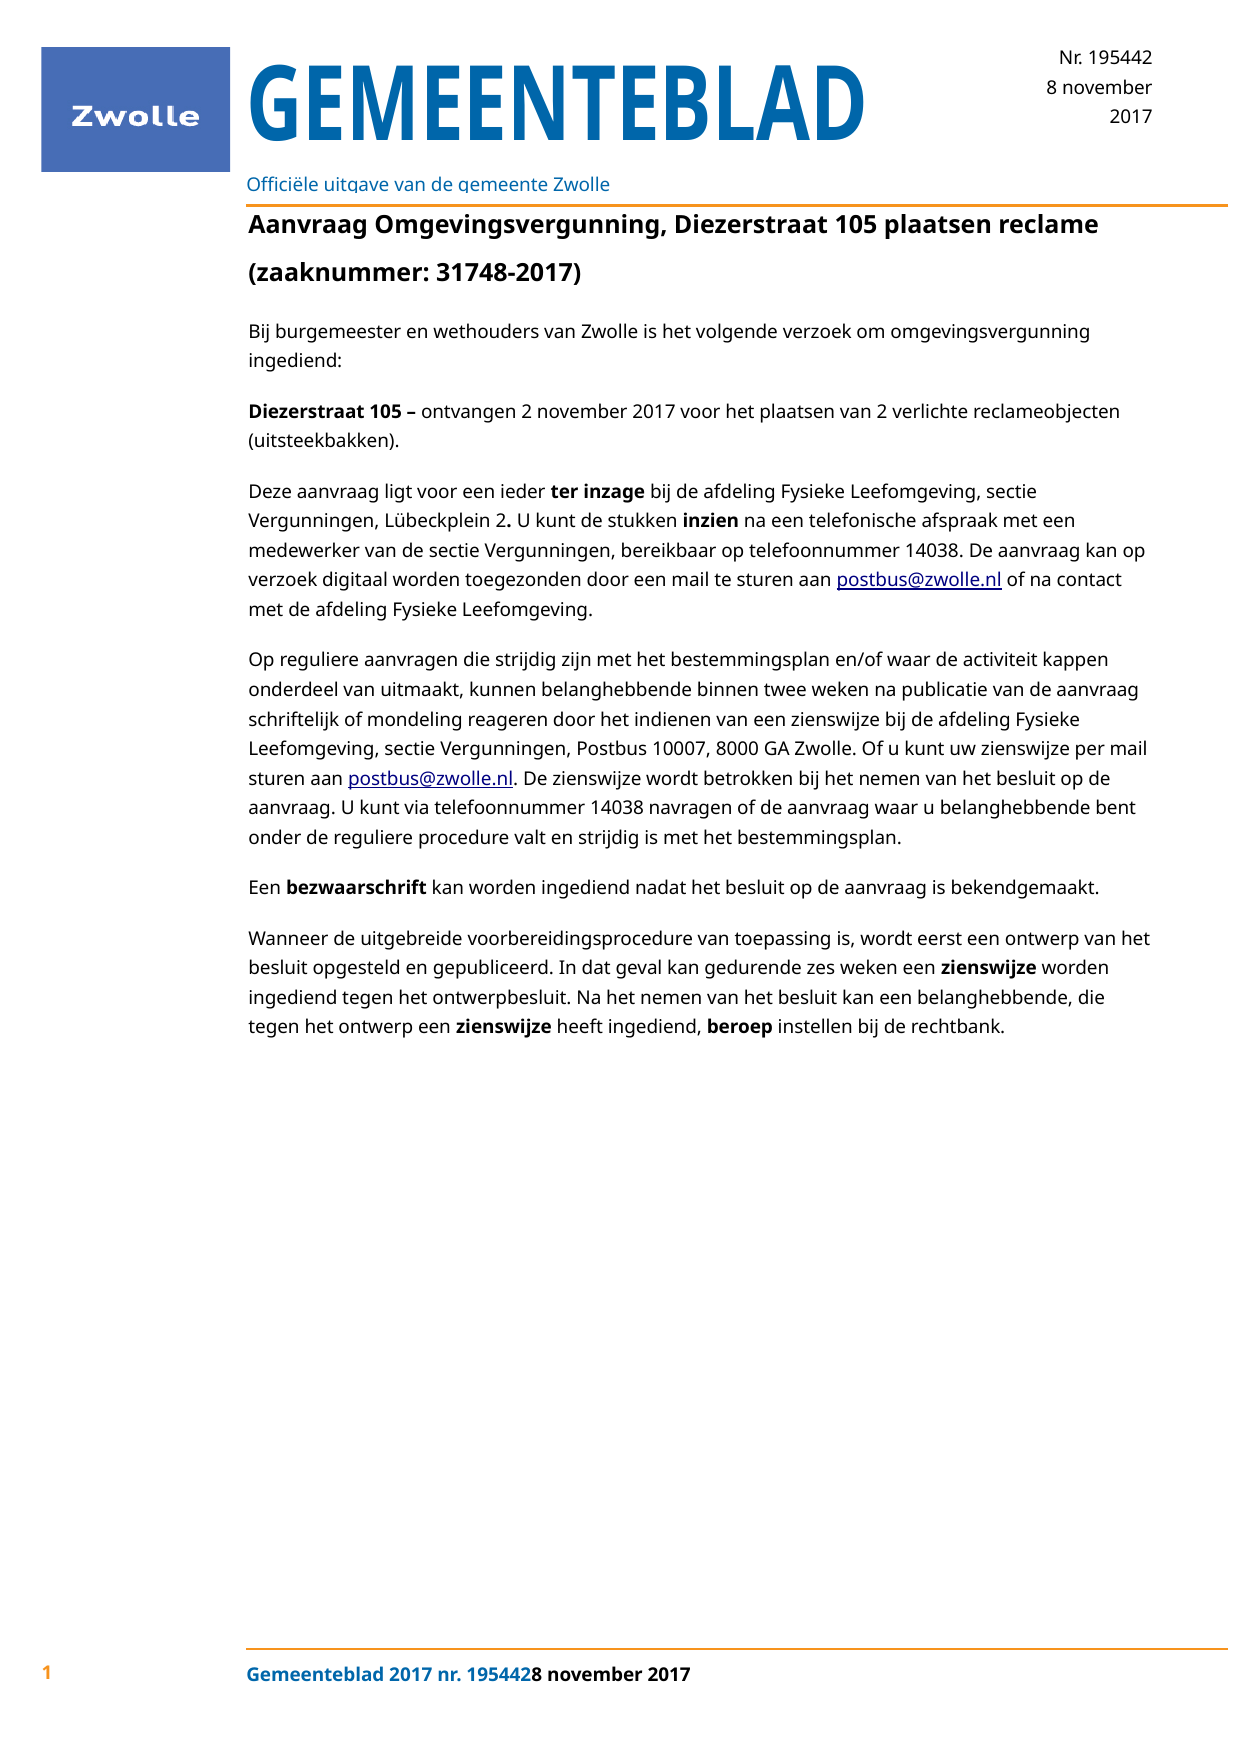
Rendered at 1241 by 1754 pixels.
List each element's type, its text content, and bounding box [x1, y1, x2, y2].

text Aanvraag Omgevingsvergunning, Diezerstraat 105 plaatsen reclame (zaaknummer: 31748-2017) [248, 207, 1152, 288]
text Diezerstraat 105 – ontvangen 2 november 2017 voor het plaatsen van 2 verlichte reclameobjecten (uitsteekbakken). [248, 398, 1152, 453]
text Een bezwaarschrift kan worden ingediend nadat het besluit op de aanvraag is bekendgemaakt. [248, 874, 1152, 900]
text Op reguliere aanvragen die strijdig zijn met het bestemmingsplan en/of waar de activiteit kappen onderdeel van uitmaakt, kunnen belanghebbende binnen twee weken na publicatie van de aanvraag schriftelijk of mondeling reageren door het indienen van een zienswijze bij de afdeling Fysieke Leefomgeving, sectie Vergunningen, Postbus 10007, 8000 GA Zwolle. Of u kunt uw zienswijze per mail sturen aan postbus@zwolle.nl. De zienswijze wordt betrokken bij het nemen van het besluit op de aanvraag. U kunt via telefoonnummer 14038 navragen of de aanvraag waar u belanghebbende bent onder de reguliere procedure valt en strijdig is met het bestemmingsplan. [248, 647, 1152, 850]
text Bij burgemeester en wethouders van Zwolle is het volgende verzoek om omgevingsvergunning ingediend: [248, 318, 1152, 373]
picture [41, 47, 231, 172]
text Deze aanvraag ligt voor een ieder ter inzage bij de afdeling Fysieke Leefomgeving, sectie Vergunningen, Lübeckplein 2. U kunt de stukken inzien na een telefonische afspraak met een medewerker van de sectie Vergunningen, bereikbaar op telefoonnummer 14038. De aanvraag kan op verzoek digitaal worden toegezonden door een mail te sturen aan postbus@zwolle.nl of na contact met de afdeling Fysieke Leefomgeving. [248, 478, 1152, 622]
text Wanneer de uitgebreide voorbereidingsprocedure van toepassing is, wordt eerst een ontwerp van het besluit opgesteld en gepubliceerd. In dat geval kan gedurende zes weken een zienswijze worden ingediend tegen het ontwerpbesluit. Na het nemen van het besluit kan een belanghebbende, die tegen het ontwerp een zienswijze heeft ingediend, beroep instellen bij de rechtbank. [248, 925, 1152, 1039]
